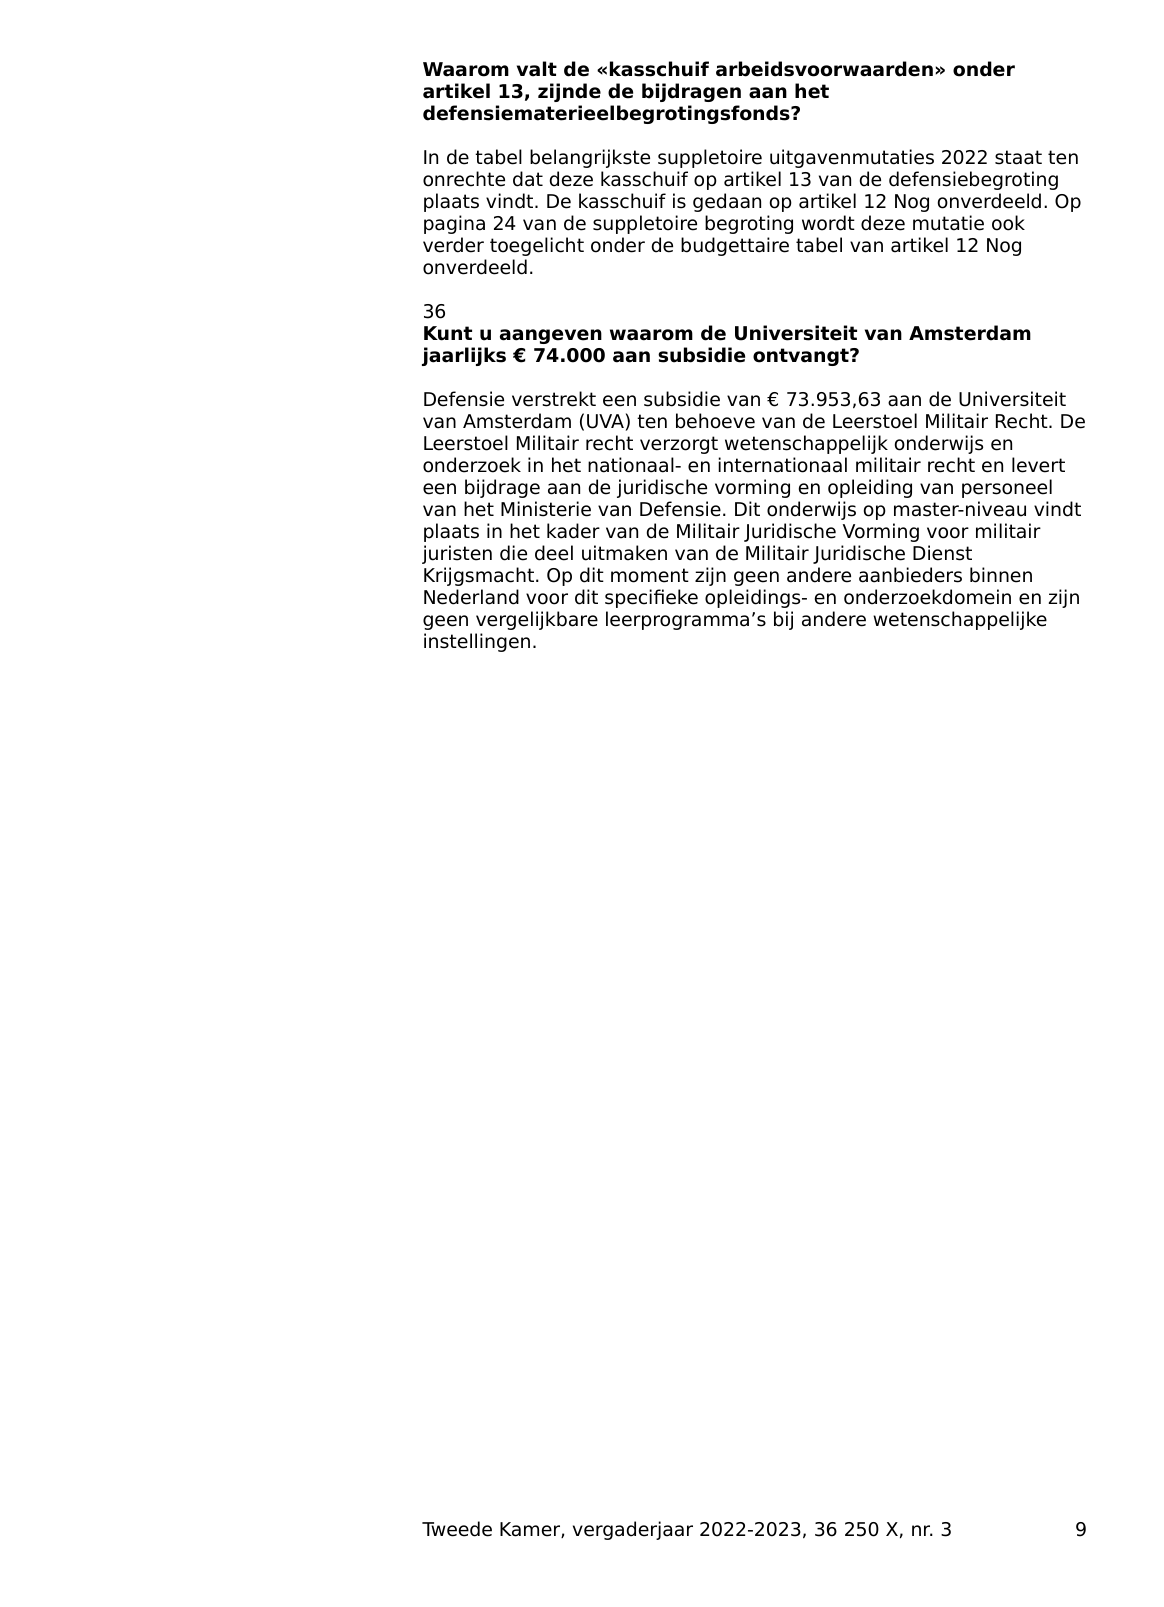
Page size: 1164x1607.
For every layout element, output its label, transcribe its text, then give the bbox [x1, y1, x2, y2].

text Defensie verstrekt een subsidie van € 73.953,63 aan de Universiteit van Amsterdam (UVA) ten behoeve van de Leerstoel Militair Recht. De Leerstoel Militair recht verzorgt wetenschappelijk onderwijs en onderzoek in het nationaal- en internationaal militair recht en levert een bijdrage aan de juridische vorming en opleiding van personeel van het Ministerie van Defensie. Dit onderwijs op master-niveau vindt plaats in het kader van de Militair Juridische Vorming voor militair juristen die deel uitmaken van de Militair Juridische Dienst Krijgsmacht. Op dit moment zijn geen andere aanbieders binnen Nederland voor dit specifieke opleidings- en onderzoekdomein en zijn geen vergelijkbare leerprogramma’s bij andere wetenschappelijke instellingen. [422, 389, 1087, 653]
text Kunt u aangeven waarom de Universiteit van Amsterdam jaarlijks € 74.000 aan subsidie ontvangt? [422, 323, 1087, 367]
text 36 [422, 301, 1087, 323]
text Waarom valt de «kasschuif arbeidsvoorwaarden» onder artikel 13, zijnde de bijdragen aan het defensiematerieelbegrotingsfonds? [422, 59, 1087, 125]
text In de tabel belangrijkste suppletoire uitgavenmutaties 2022 staat ten onrechte dat deze kasschuif op artikel 13 van de defensiebegroting plaats vindt. De kasschuif is gedaan op artikel 12 Nog onverdeeld. Op pagina 24 van de suppletoire begroting wordt deze mutatie ook verder toegelicht onder de budgettaire tabel van artikel 12 Nog onverdeeld. [422, 147, 1087, 279]
